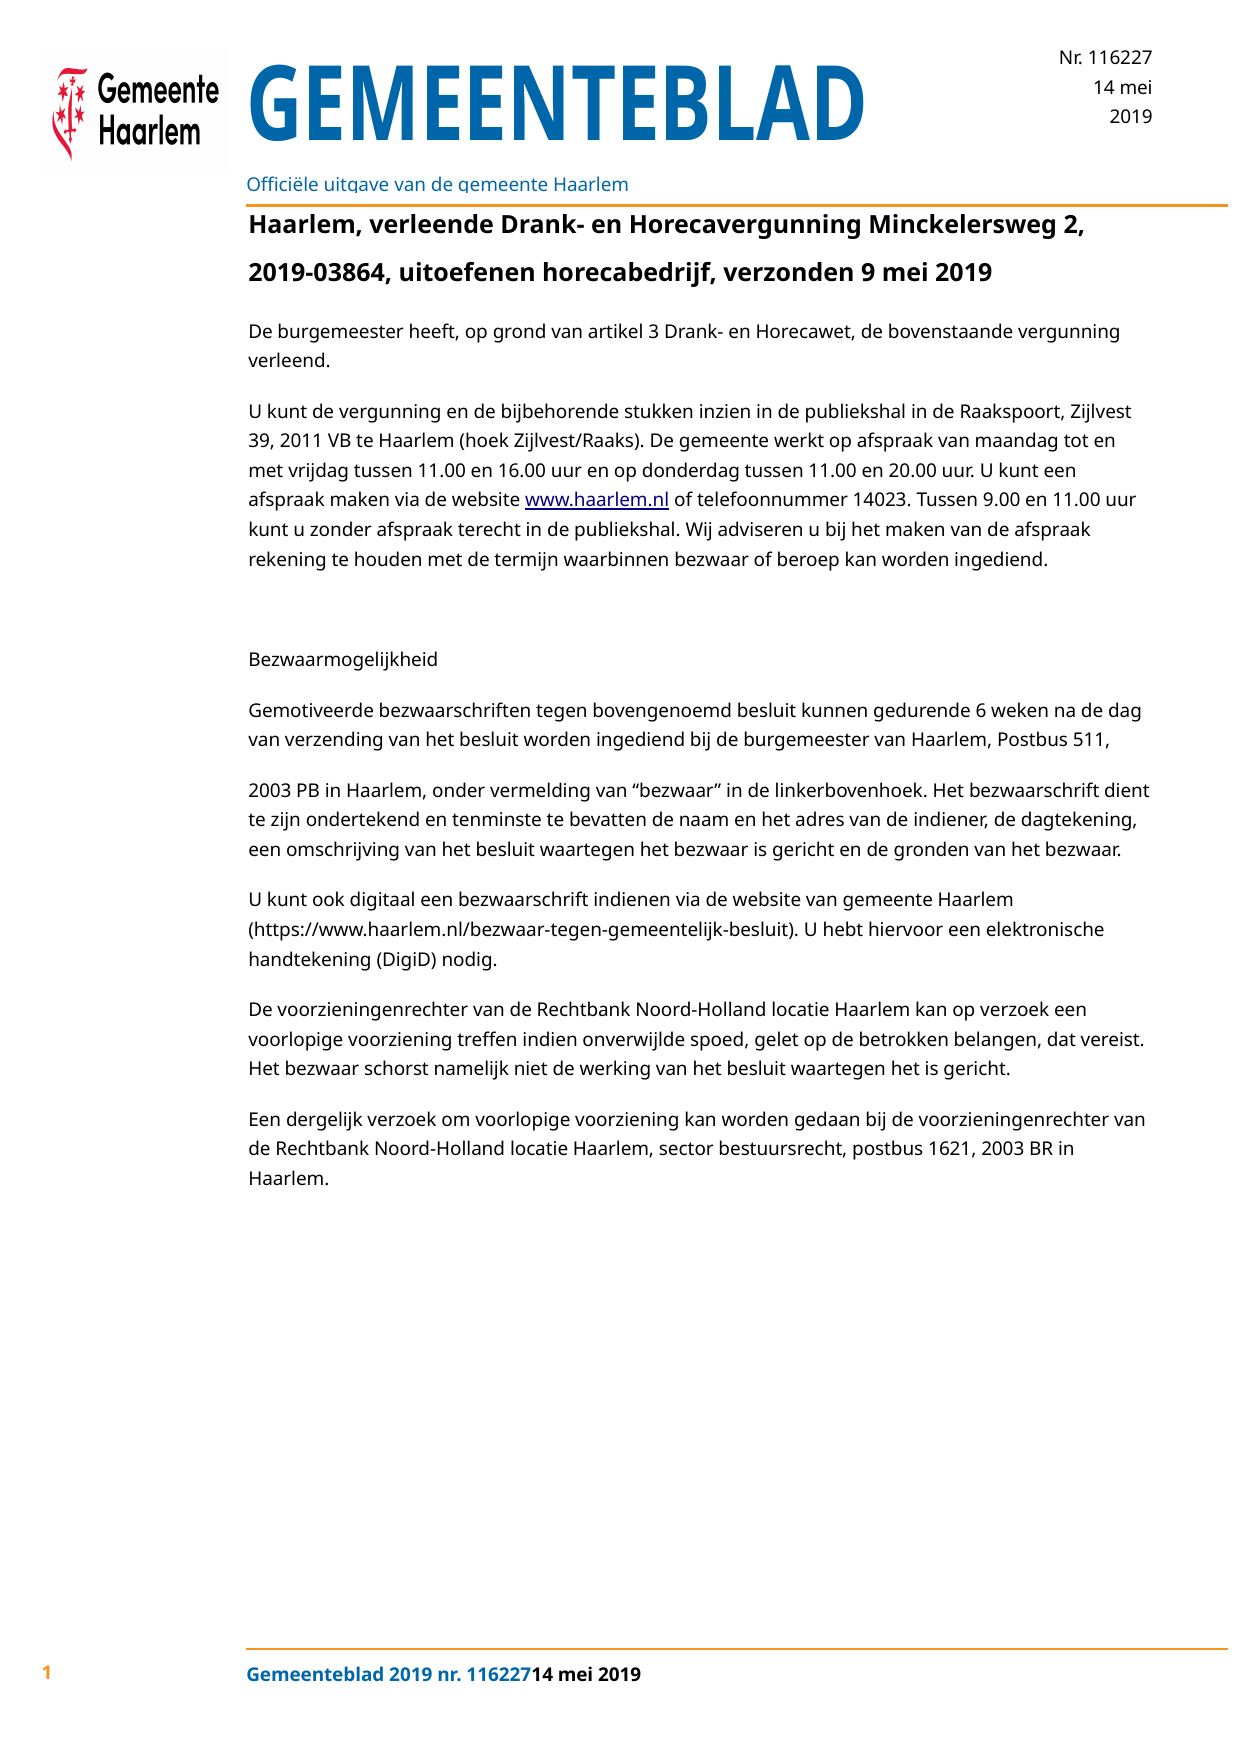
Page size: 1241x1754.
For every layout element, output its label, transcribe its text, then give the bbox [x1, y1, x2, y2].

text 2003 PB in Haarlem, onder vermelding van “bezwaar” in de linkerbovenhoek. Het bezwaarschrift dient te zijn ondertekend en tenminste te bevatten de naam en het adres van de indiener, de dagtekening, een omschrijving van het besluit waartegen het bezwaar is gericht en de gronden van het bezwaar. [248, 777, 1152, 862]
picture [41, 47, 231, 172]
text Bezwaarmogelijkheid [248, 647, 1152, 672]
text U kunt de vergunning en de bijbehorende stukken inzien in de publiekshal in de Raakspoort, Zijlvest 39, 2011 VB te Haarlem (hoek Zijlvest/Raaks). De gemeente werkt op afspraak van maandag tot en met vrijdag tussen 11.00 en 16.00 uur en op donderdag tussen 11.00 en 20.00 uur. U kunt een afspraak maken via de website www.haarlem.nl of telefoonnummer 14023. Tussen 9.00 en 11.00 uur kunt u zonder afspraak terecht in de publiekshal. Wij adviseren u bij het maken van de afspraak rekening te houden met de termijn waarbinnen bezwaar of beroep kan worden ingediend. [248, 398, 1152, 572]
text De burgemeester heeft, op grond van artikel 3 Drank- en Horecawet, de bovenstaande vergunning verleend. [248, 318, 1152, 373]
text Een dergelijk verzoek om voorlopige voorziening kan worden gedaan bij de voorzieningenrechter van de Rechtbank Noord-Holland locatie Haarlem, sector bestuursrecht, postbus 1621, 2003 BR in Haarlem. [248, 1106, 1152, 1191]
text De voorzieningenrechter van de Rechtbank Noord-Holland locatie Haarlem kan op verzoek een voorlopige voorziening treffen indien onverwijlde spoed, gelet op de betrokken belangen, dat vereist. Het bezwaar schorst namelijk niet de werking van het besluit waartegen het is gericht. [248, 996, 1152, 1081]
text Gemotiveerde bezwaarschriften tegen bovengenoemd besluit kunnen gedurende 6 weken na de dag van verzending van het besluit worden ingediend bij de burgemeester van Haarlem, Postbus 511, [248, 697, 1152, 752]
text Haarlem, verleende Drank- en Horecavergunning Minckelersweg 2, 2019-03864, uitoefenen horecabedrijf, verzonden 9 mei 2019 [248, 207, 1152, 288]
text U kunt ook digitaal een bezwaarschrift indienen via de website van gemeente Haarlem (https://www.haarlem.nl/bezwaar-tegen-gemeentelijk-besluit). U hebt hiervoor een elektronische handtekening (DigiD) nodig. [248, 887, 1152, 972]
